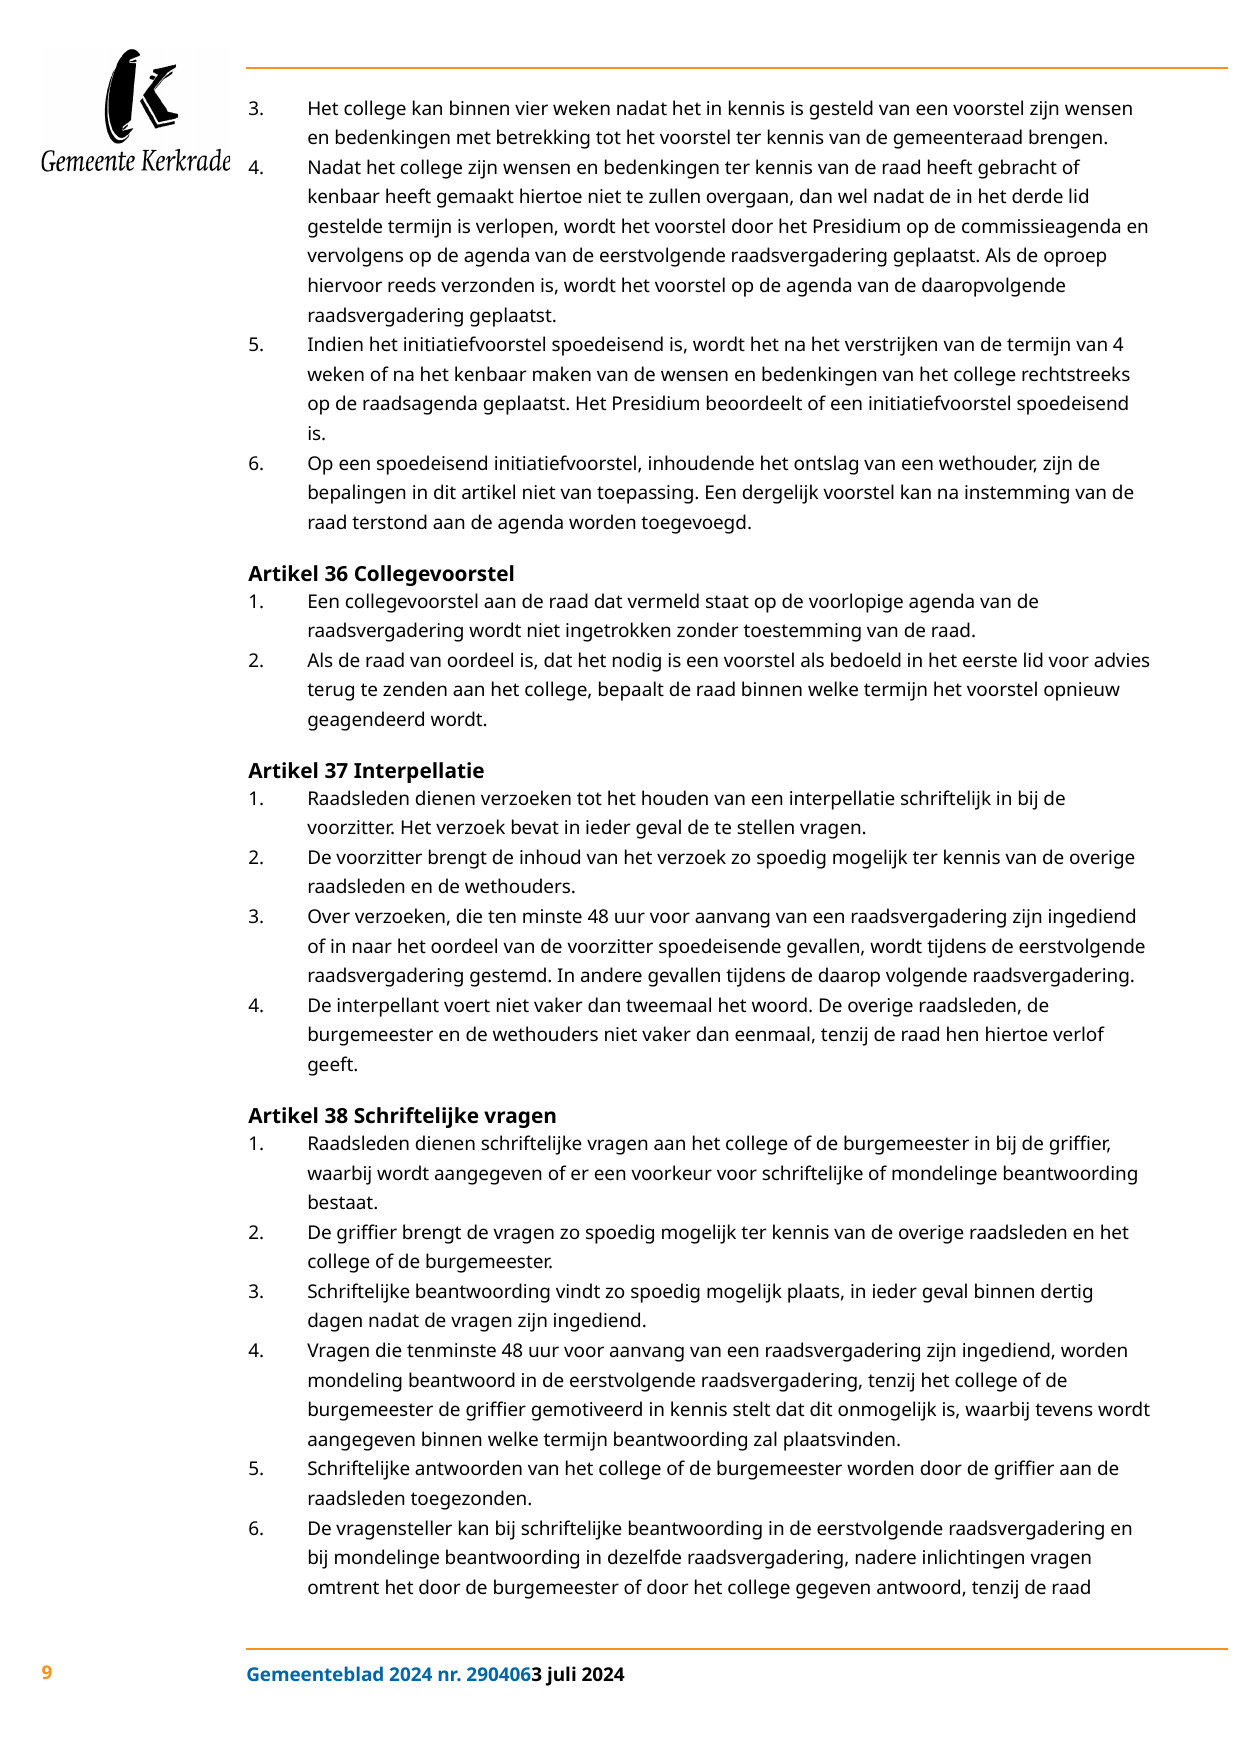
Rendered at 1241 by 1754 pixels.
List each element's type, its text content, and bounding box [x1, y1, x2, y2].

picture [41, 47, 231, 172]
list Nadat het college zijn wensen en bedenkingen ter kennis van de raad heeft gebracht of kenbaar heeft gemaakt hiertoe niet te zullen overgaan, dan wel nadat de in het derde lid gestelde termijn is verlopen, wordt het voorstel door het Presidium op de commissieagenda en vervolgens op de agenda van de eerstvolgende raadsvergadering geplaatst. Als de oproep hiervoor reeds verzonden is, wordt het voorstel op de agenda van de daaropvolgende raadsvergadering geplaatst. [248, 154, 1152, 328]
list De voorzitter brengt de inhoud van het verzoek zo spoedig mogelijk ter kennis van de overige raadsleden en de wethouders. [248, 844, 1152, 899]
list Schriftelijke antwoorden van het college of de burgemeester worden door de griffier aan de raadsleden toegezonden. [248, 1456, 1152, 1511]
text Artikel 37 Interpellatie [248, 757, 1152, 785]
text Artikel 38 Schriftelijke vragen [248, 1102, 1152, 1130]
list Als de raad van oordeel is, dat het nodig is een voorstel als bedoeld in het eerste lid voor advies terug te zenden aan het college, bepaalt de raad binnen welke termijn het voorstel opnieuw geagendeerd wordt. [248, 647, 1152, 732]
list Raadsleden dienen verzoeken tot het houden van een interpellatie schriftelijk in bij de voorzitter. Het verzoek bevat in ieder geval de te stellen vragen. [248, 785, 1152, 840]
list Over verzoeken, die ten minste 48 uur voor aanvang van een raadsvergadering zijn ingediend of in naar het oordeel van de voorzitter spoedeisende gevallen, wordt tijdens de eerstvolgende raadsvergadering gestemd. In andere gevallen tijdens de daarop volgende raadsvergadering. [248, 903, 1152, 988]
list Op een spoedeisend initiatiefvoorstel, inhoudende het ontslag van een wethouder, zijn de bepalingen in dit artikel niet van toepassing. Een dergelijk voorstel kan na instemming van de raad terstond aan de agenda worden toegevoegd. [248, 450, 1152, 535]
text Artikel 36 Collegevoorstel [248, 559, 1152, 588]
list Vragen die tenminste 48 uur voor aanvang van een raadsvergadering zijn ingediend, worden mondeling beantwoord in de eerstvolgende raadsvergadering, tenzij het college of de burgemeester de griffier gemotiveerd in kennis stelt dat dit onmogelijk is, waarbij tevens wordt aangegeven binnen welke termijn beantwoording zal plaatsvinden. [248, 1337, 1152, 1452]
list De griffier brengt de vragen zo spoedig mogelijk ter kennis van de overige raadsleden en het college of de burgemeester. [248, 1219, 1152, 1274]
list Indien het initiatiefvoorstel spoedeisend is, wordt het na het verstrijken van de termijn van 4 weken of na het kenbaar maken van de wensen en bedenkingen van het college rechtstreeks op de raadsagenda geplaatst. Het Presidium beoordeelt of een initiatiefvoorstel spoedeisend is. [248, 331, 1152, 446]
list Een collegevoorstel aan de raad dat vermeld staat op de voorlopige agenda van de raadsvergadering wordt niet ingetrokken zonder toestemming van de raad. [248, 588, 1152, 643]
list Schriftelijke beantwoording vindt zo spoedig mogelijk plaats, in ieder geval binnen dertig dagen nadat de vragen zijn ingediend. [248, 1278, 1152, 1333]
list De vragensteller kan bij schriftelijke beantwoording in de eerstvolgende raadsvergadering en bij mondelinge beantwoording in dezelfde raadsvergadering, nadere inlichtingen vragen omtrent het door de burgemeester of door het college gegeven antwoord, tenzij de raad [248, 1515, 1152, 1599]
list Raadsleden dienen schriftelijke vragen aan het college of de burgemeester in bij de griffier, waarbij wordt aangegeven of er een voorkeur voor schriftelijke of mondelinge beantwoording bestaat. [248, 1130, 1152, 1215]
list Het college kan binnen vier weken nadat het in kennis is gesteld van een voorstel zijn wensen en bedenkingen met betrekking tot het voorstel ter kennis van de gemeenteraad brengen. [248, 95, 1152, 150]
list De interpellant voert niet vaker dan tweemaal het woord. De overige raadsleden, de burgemeester en de wethouders niet vaker dan eenmaal, tenzij de raad hen hiertoe verlof geeft. [248, 992, 1152, 1077]
